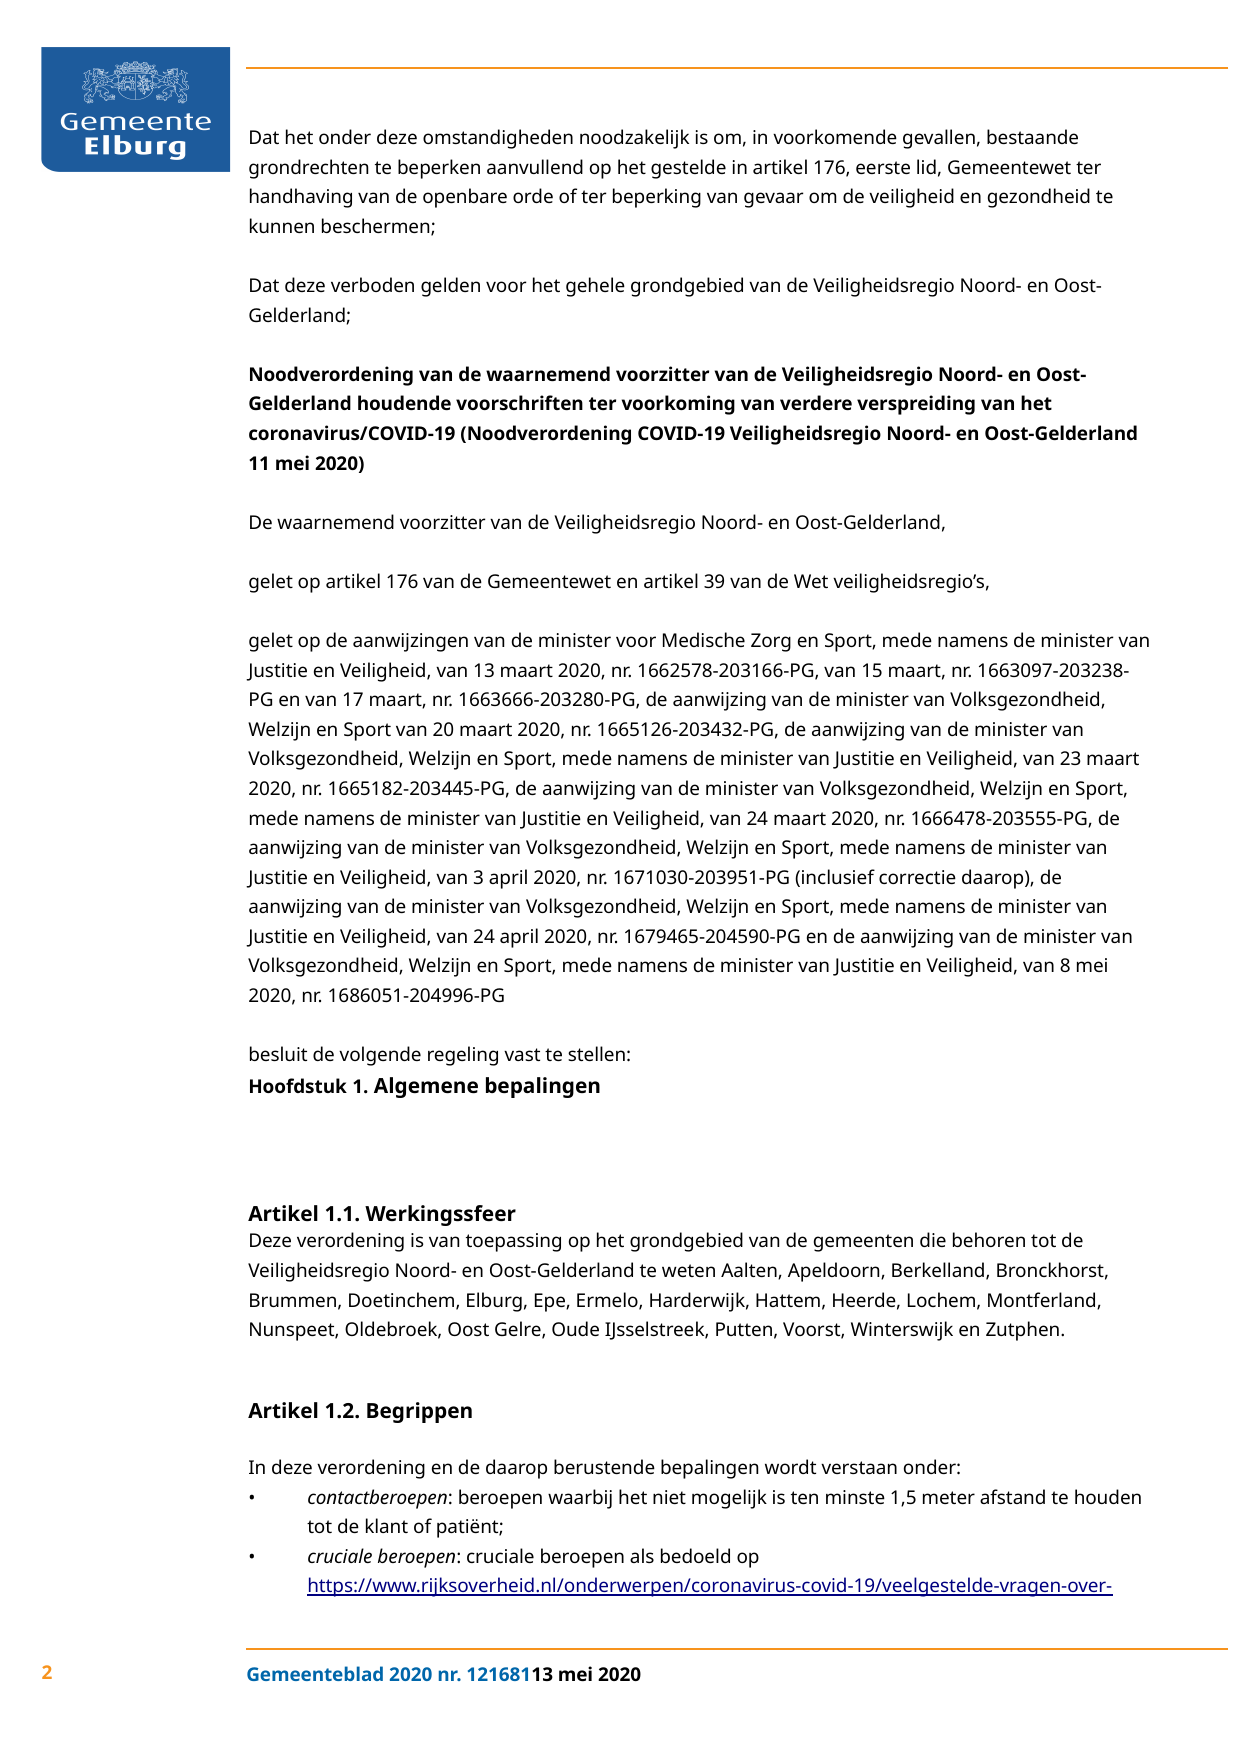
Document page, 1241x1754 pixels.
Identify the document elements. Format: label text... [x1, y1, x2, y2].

picture [41, 47, 231, 172]
list cruciale beroepen: cruciale beroepen als bedoeld op https://www.rijksoverheid.nl/onderwerpen/coronavirus-covid-19/veelgestelde-vragen-over- [248, 1543, 1152, 1598]
text Hoofdstuk 1. Algemene bepalingen [248, 1071, 1152, 1099]
text Noodverordening van de waarnemend voorzitter van de Veiligheidsregio Noord- en Oost-Gelderland houdende voorschriften ter voorkoming van verdere verspreiding van het coronavirus/COVID-19 (Noodverordening COVID-19 Veiligheidsregio Noord- en Oost-Gelderland 11 mei 2020) [248, 361, 1152, 476]
text De waarnemend voorzitter van de Veiligheidsregio Noord- en Oost-Gelderland, [248, 509, 1152, 535]
text Dat het onder deze omstandigheden noodzakelijk is om, in voorkomende gevallen, bestaande grondrechten te beperken aanvullend op het gestelde in artikel 176, eerste lid, Gemeentewet ter handhaving van de openbare orde of ter beperking van gevaar om de veiligheid en gezondheid te kunnen beschermen; [248, 124, 1152, 239]
text gelet op de aanwijzingen van de minister voor Medische Zorg en Sport, mede namens de minister van Justitie en Veiligheid, van 13 maart 2020, nr. 1662578-203166-PG, van 15 maart, nr. 1663097-203238-PG en van 17 maart, nr. 1663666-203280-PG, de aanwijzing van de minister van Volksgezondheid, Welzijn en Sport van 20 maart 2020, nr. 1665126-203432-PG, de aanwijzing van de minister van Volksgezondheid, Welzijn en Sport, mede namens de minister van Justitie en Veiligheid, van 23 maart 2020, nr. 1665182-203445-PG, de aanwijzing van de minister van Volksgezondheid, Welzijn en Sport, mede namens de minister van Justitie en Veiligheid, van 24 maart 2020, nr. 1666478-203555-PG, de aanwijzing van de minister van Volksgezondheid, Welzijn en Sport, mede namens de minister van Justitie en Veiligheid, van 3 april 2020, nr. 1671030-203951-PG (inclusief correctie daarop), de aanwijzing van de minister van Volksgezondheid, Welzijn en Sport, mede namens de minister van Justitie en Veiligheid, van 24 april 2020, nr. 1679465-204590-PG en de aanwijzing van de minister van Volksgezondheid, Welzijn en Sport, mede namens de minister van Justitie en Veiligheid, van 8 mei 2020, nr. 1686051-204996-PG [248, 627, 1152, 1008]
text In deze verordening en de daarop berustende bepalingen wordt verstaan onder: [248, 1454, 1152, 1480]
text Artikel 1.2. Begrippen [248, 1396, 1152, 1425]
text Artikel 1.1. Werkingssfeer [248, 1199, 1152, 1228]
list contactberoepen: beroepen waarbij het niet mogelijk is ten minste 1,5 meter afstand te houden tot de klant of patiënt; [248, 1484, 1152, 1539]
text gelet op artikel 176 van de Gemeentewet en artikel 39 van de Wet veiligheidsregio’s, [248, 568, 1152, 594]
text Dat deze verboden gelden voor het gehele grondgebied van de Veiligheidsregio Noord- en Oost-Gelderland; [248, 272, 1152, 328]
text Deze verordening is van toepassing op het grondgebied van de gemeenten die behoren tot de Veiligheidsregio Noord- en Oost-Gelderland te weten Aalten, Apeldoorn, Berkelland, Bronckhorst, Brummen, Doetinchem, Elburg, Epe, Ermelo, Harderwijk, Hattem, Heerde, Lochem, Montferland, Nunspeet, Oldebroek, Oost Gelre, Oude IJsselstreek, Putten, Voorst, Winterswijk en Zutphen. [248, 1228, 1152, 1342]
text besluit de volgende regeling vast te stellen: [248, 1041, 1152, 1067]
